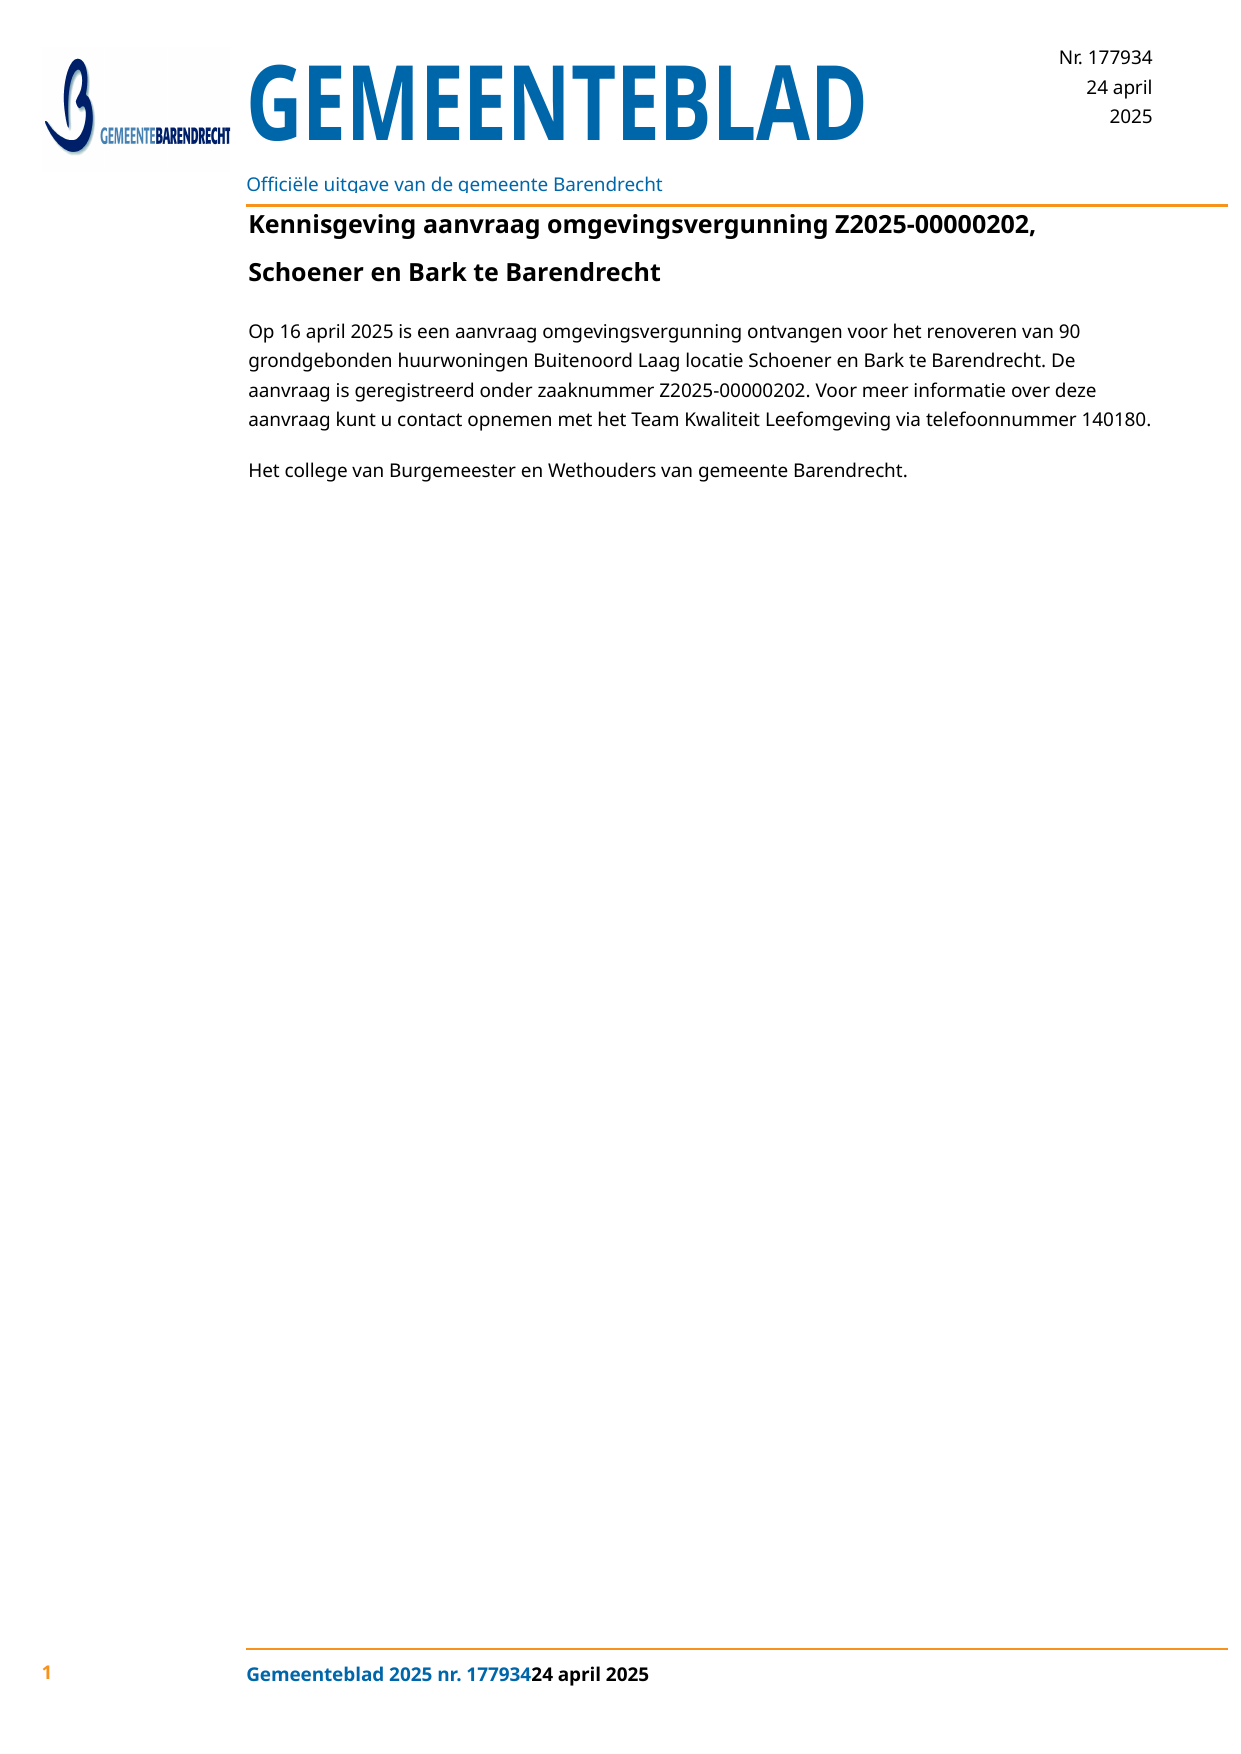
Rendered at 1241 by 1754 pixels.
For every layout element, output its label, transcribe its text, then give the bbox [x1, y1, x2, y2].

text Op 16 april 2025 is een aanvraag omgevingsvergunning ontvangen voor het renoveren van 90 grondgebonden huurwoningen Buitenoord Laag locatie Schoener en Bark te Barendrecht. De aanvraag is geregistreerd onder zaaknummer Z2025-00000202. Voor meer informatie over deze aanvraag kunt u contact opnemen met het Team Kwaliteit Leefomgeving via telefoonnummer 140180. [248, 318, 1152, 432]
picture [41, 47, 231, 172]
text Kennisgeving aanvraag omgevingsvergunning Z2025-00000202, Schoener en Bark te Barendrecht [248, 207, 1152, 288]
text Het college van Burgemeester en Wethouders van gemeente Barendrecht. [248, 457, 1152, 483]
